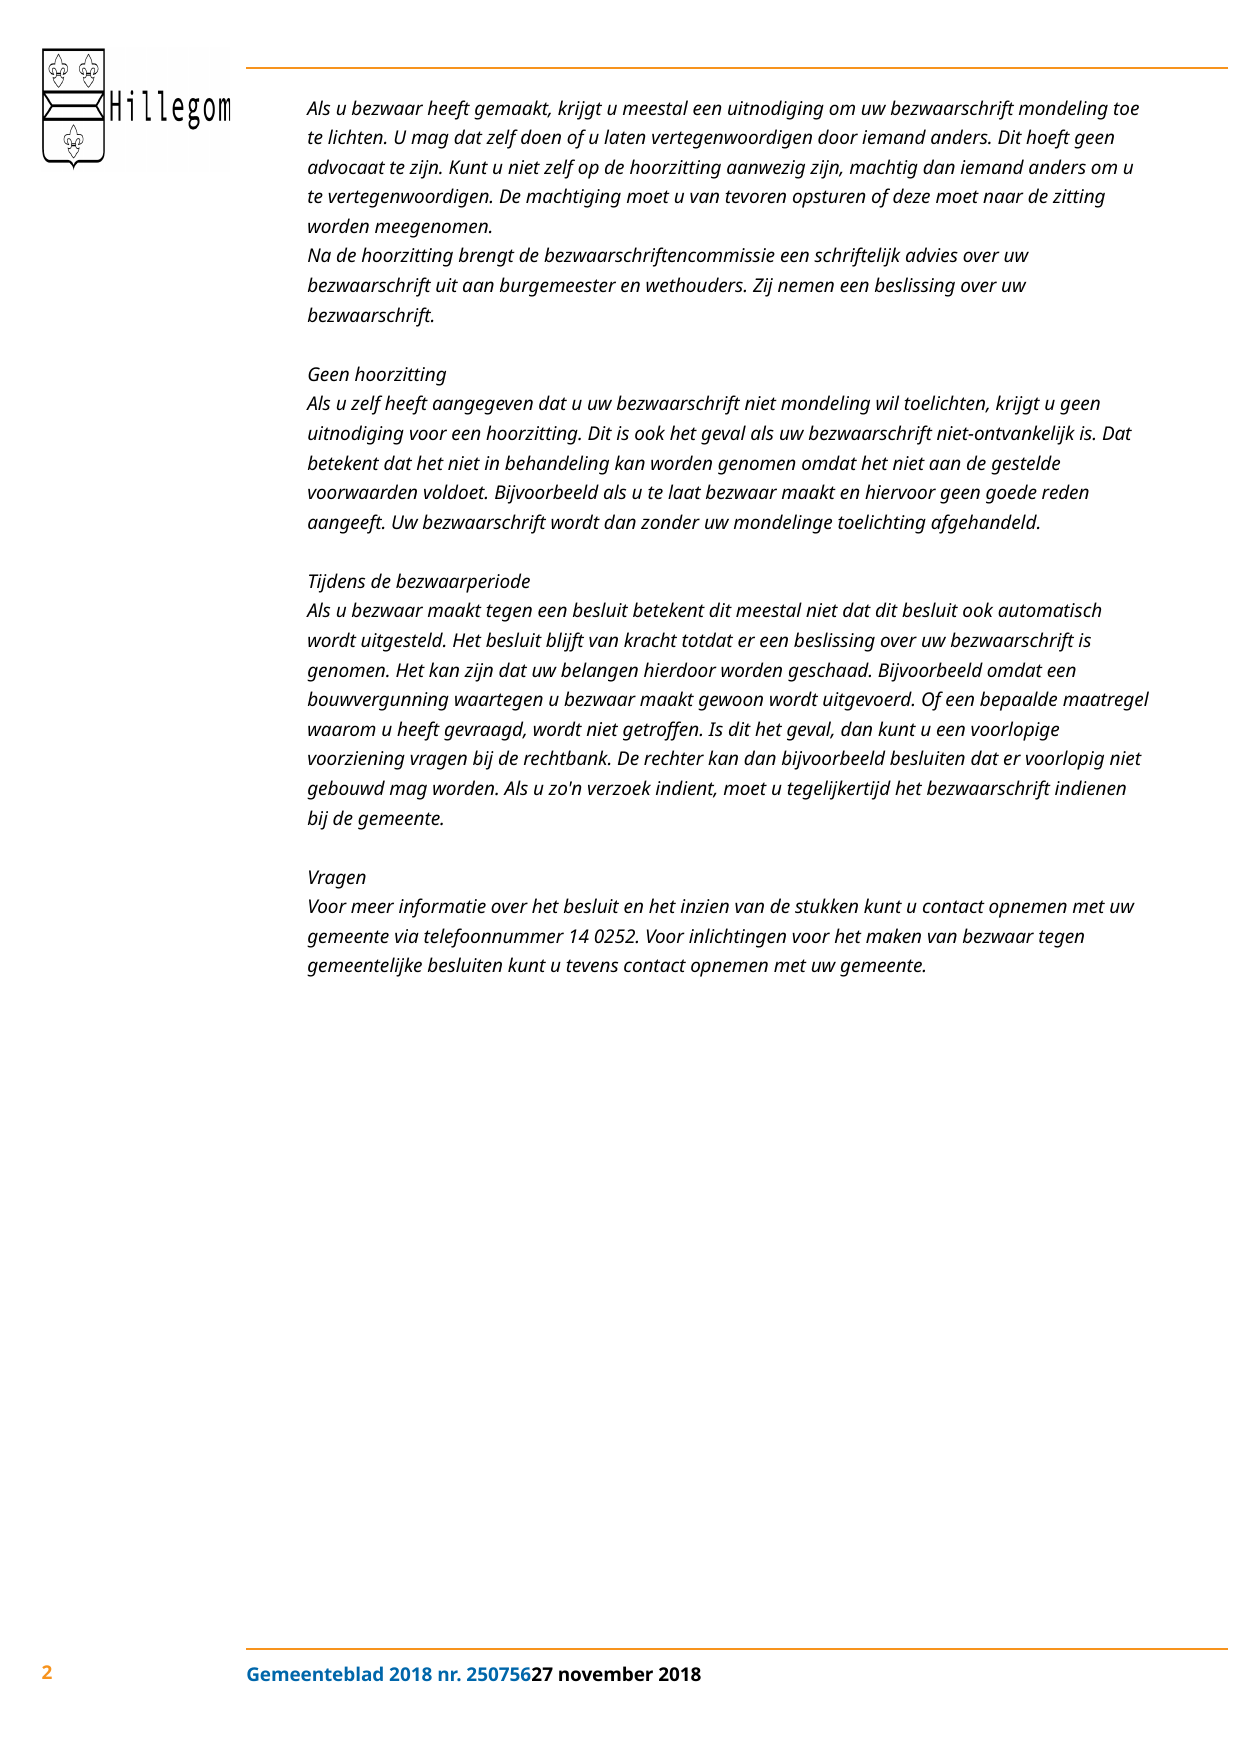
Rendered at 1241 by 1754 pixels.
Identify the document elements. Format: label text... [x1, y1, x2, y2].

list Als u bezwaar heeft gemaakt, krijgt u meestal een uitnodiging om uw bezwaarschrift mondeling toe te lichten. U mag dat zelf doen of u laten vertegenwoordigen door iemand anders. Dit hoeft geen advocaat te zijn. Kunt u niet zelf op de hoorzitting aanwezig zijn, machtig dan iemand anders om u te vertegenwoordigen. De machtiging moet u van tevoren opsturen of deze moet naar de zitting worden meegenomen. [248, 95, 1152, 239]
list Als u bezwaar maakt tegen een besluit betekent dit meestal niet dat dit besluit ook automatisch wordt uitgesteld. Het besluit blijft van kracht totdat er een beslissing over uw bezwaarschrift is genomen. Het kan zijn dat uw belangen hierdoor worden geschaad. Bijvoorbeeld omdat een bouwvergunning waartegen u bezwaar maakt gewoon wordt uitgevoerd. Of een bepaalde maatregel waarom u heeft gevraagd, wordt niet getroffen. Is dit het geval, dan kunt u een voorlopige voorziening vragen bij de rechtbank. De rechter kan dan bijvoorbeeld besluiten dat er voorlopig niet gebouwd mag worden. Als u zo'n verzoek indient, moet u tegelijkertijd het bezwaarschrift indienen bij de gemeente. [248, 598, 1152, 831]
list Vragen [248, 864, 1152, 890]
list Geen hoorzitting [248, 361, 1152, 387]
list Tijdens de bezwaarperiode [248, 568, 1152, 594]
list Voor meer informatie over het besluit en het inzien van de stukken kunt u contact opnemen met uw gemeente via telefoonnummer 14 0252. Voor inlichtingen voor het maken van bezwaar tegen gemeentelijke besluiten kunt u tevens contact opnemen met uw gemeente. [248, 893, 1152, 978]
list Als u zelf heeft aangegeven dat u uw bezwaarschrift niet mondeling wil toelichten, krijgt u geen uitnodiging voor een hoorzitting. Dit is ook het geval als uw bezwaarschrift niet-ontvankelijk is. Dat betekent dat het niet in behandeling kan worden genomen omdat het niet aan de gestelde voorwaarden voldoet. Bijvoorbeeld als u te laat bezwaar maakt en hiervoor geen goede reden aangeeft. Uw bezwaarschrift wordt dan zonder uw mondelinge toelichting afgehandeld. [248, 391, 1152, 535]
picture [41, 47, 231, 172]
list Na de hoorzitting brengt de bezwaarschriftencommissie een schriftelijk advies over uw bezwaarschrift uit aan burgemeester en wethouders. Zij nemen een beslissing over uw bezwaarschrift. [248, 243, 1152, 328]
